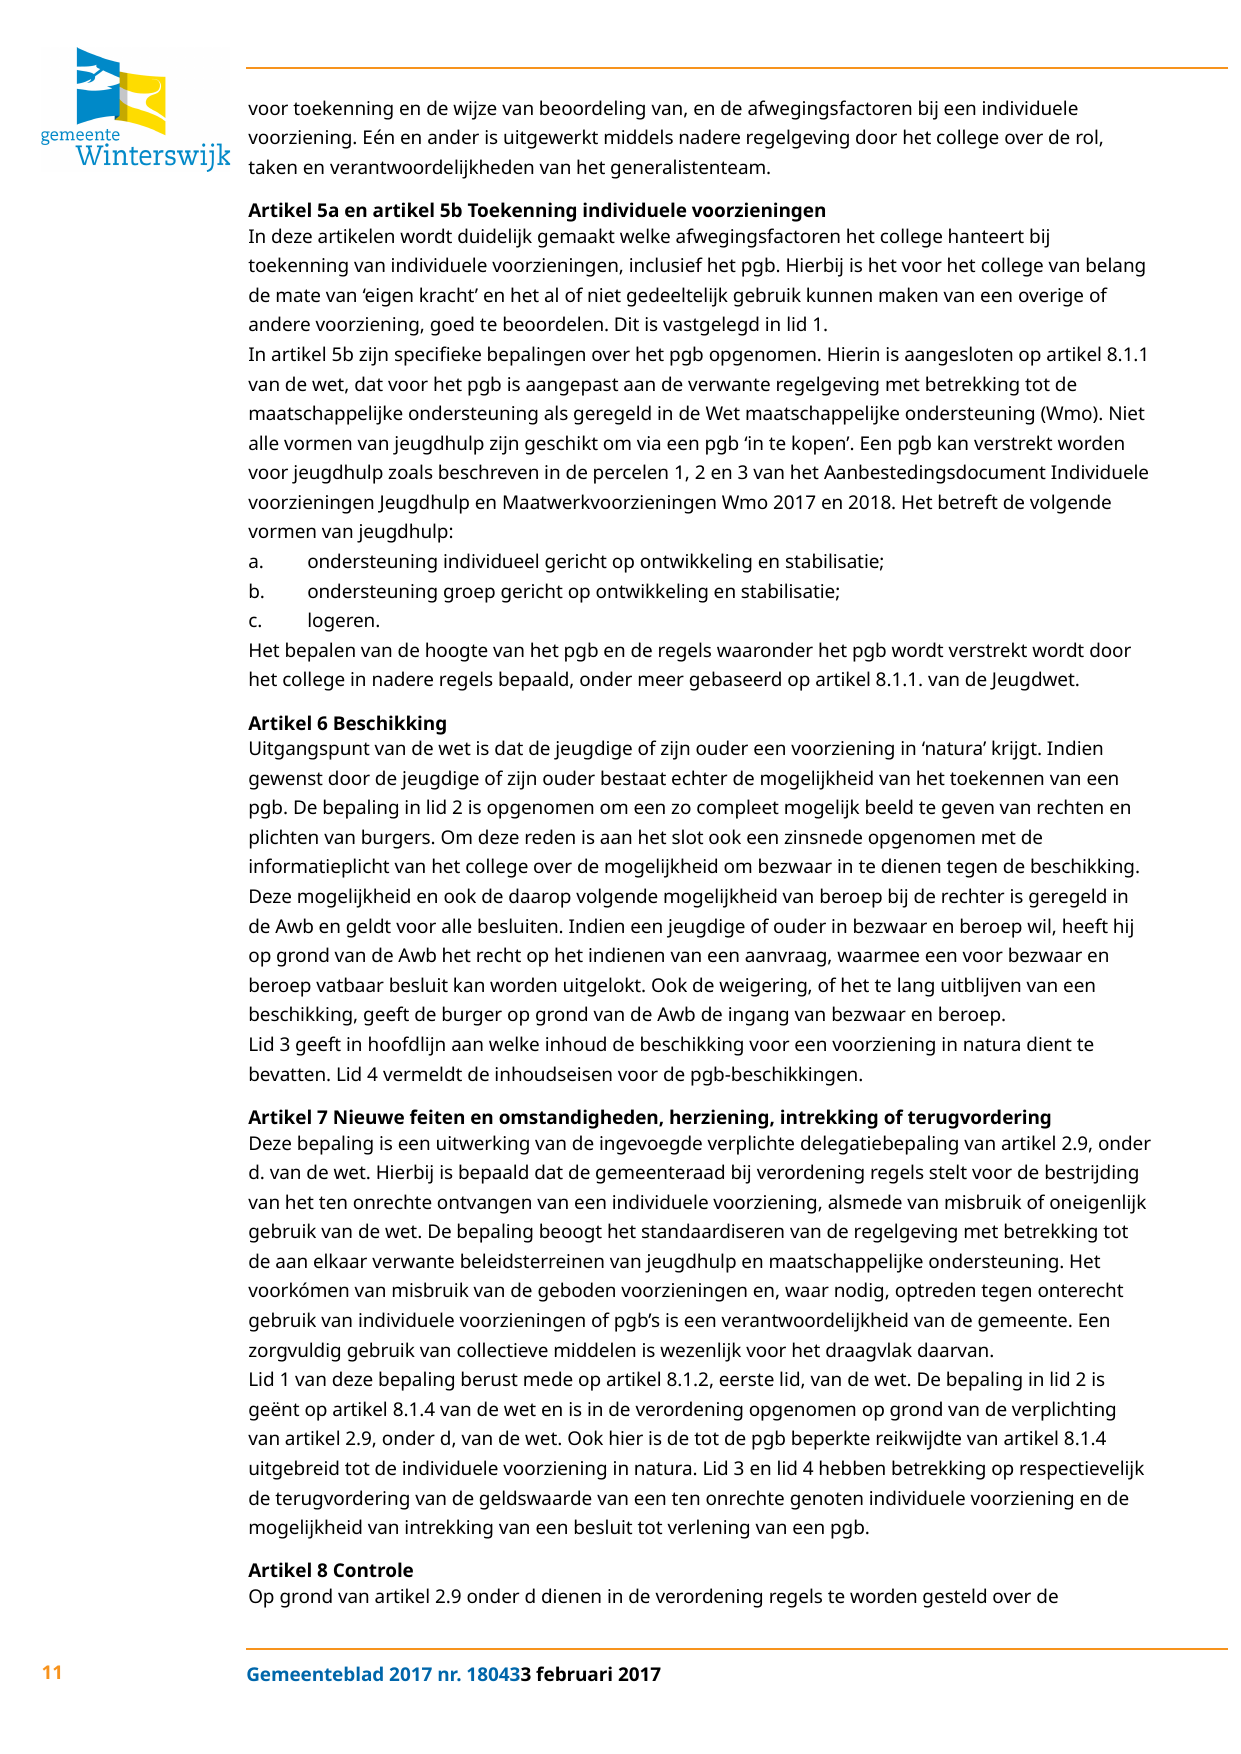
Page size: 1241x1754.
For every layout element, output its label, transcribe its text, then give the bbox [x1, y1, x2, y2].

list logeren. [248, 607, 1152, 633]
text Lid 1 van deze bepaling berust mede op artikel 8.1.2, eerste lid, van de wet. De bepaling in lid 2 is geënt op artikel 8.1.4 van de wet en is in de verordening opgenomen op grond van de verplichting van artikel 2.9, onder d, van de wet. Ook hier is de tot de pgb beperkte reikwijdte van artikel 8.1.4 uitgebreid tot de individuele voorziening in natura. Lid 3 en lid 4 hebben betrekking op respectievelijk de terugvordering van de geldswaarde van een ten onrechte genoten individuele voorziening en de mogelijkheid van intrekking van een besluit tot verlening van een pgb. [248, 1366, 1152, 1540]
text Uitgangspunt van de wet is dat de jeugdige of zijn ouder een voorziening in ‘natura’ krijgt. Indien gewenst door de jeugdige of zijn ouder bestaat echter de mogelijkheid van het toekennen van een pgb. De bepaling in lid 2 is opgenomen om een zo compleet mogelijk beeld te geven van rechten en plichten van burgers. Om deze reden is aan het slot ook een zinsnede opgenomen met de informatieplicht van het college over de mogelijkheid om bezwaar in te dienen tegen de beschikking. Deze mogelijkheid en ook de daarop volgende mogelijkheid van beroep bij de rechter is geregeld in de Awb en geldt voor alle besluiten. Indien een jeugdige of ouder in bezwaar en beroep wil, heeft hij op grond van de Awb het recht op het indienen van een aanvraag, waarmee een voor bezwaar en beroep vatbaar besluit kan worden uitgelokt. Ook de weigering, of het te lang uitblijven van een beschikking, geeft de burger op grond van de Awb de ingang van bezwaar en beroep. [248, 735, 1152, 1027]
text voor toekenning en de wijze van beoordeling van, en de afwegingsfactoren bij een individuele voorziening. Eén en ander is uitgewerkt middels nadere regelgeving door het college over de rol, taken en verantwoordelijkheden van het generalistenteam. [248, 95, 1152, 180]
text Op grond van artikel 2.9 onder d dienen in de verordening regels te worden gesteld over de [248, 1583, 1152, 1609]
list ondersteuning individueel gericht op ontwikkeling en stabilisatie; [248, 548, 1152, 574]
text Artikel 5a en artikel 5b Toekenning individuele voorzieningen [248, 197, 1152, 223]
text Artikel 6 Beschikking [248, 710, 1152, 735]
picture [225, 153, 231, 162]
picture [41, 47, 231, 172]
text Artikel 7 Nieuwe feiten en omstandigheden, herziening, intrekking of terugvordering [248, 1104, 1152, 1130]
text In deze artikelen wordt duidelijk gemaakt welke afwegingsfactoren het college hanteert bij toekenning van individuele voorzieningen, inclusief het pgb. Hierbij is het voor het college van belang de mate van ‘eigen kracht’ en het al of niet gedeeltelijk gebruik kunnen maken van een overige of andere voorziening, goed te beoordelen. Dit is vastgelegd in lid 1. [248, 223, 1152, 337]
text Artikel 8 Controle [248, 1557, 1152, 1583]
list ondersteuning groep gericht op ontwikkeling en stabilisatie; [248, 578, 1152, 603]
text Het bepalen van de hoogte van het pgb en de regels waaronder het pgb wordt verstrekt wordt door het college in nadere regels bepaald, onder meer gebaseerd op artikel 8.1.1. van de Jeugdwet. [248, 637, 1152, 692]
text Deze bepaling is een uitwerking van de ingevoegde verplichte delegatiebepaling van artikel 2.9, onder d. van de wet. Hierbij is bepaald dat de gemeenteraad bij verordening regels stelt voor de bestrijding van het ten onrechte ontvangen van een individuele voorziening, alsmede van misbruik of oneigenlijk gebruik van de wet. De bepaling beoogt het standaardiseren van de regelgeving met betrekking tot de aan elkaar verwante beleidsterreinen van jeugdhulp en maatschappelijke ondersteuning. Het voorkómen van misbruik van de geboden voorzieningen en, waar nodig, optreden tegen onterecht gebruik van individuele voorzieningen of pgb’s is een verantwoordelijkheid van de gemeente. Een zorgvuldig gebruik van collectieve middelen is wezenlijk voor het draagvlak daarvan. [248, 1130, 1152, 1362]
text Lid 3 geeft in hoofdlijn aan welke inhoud de beschikking voor een voorziening in natura dient te bevatten. Lid 4 vermeldt de inhoudseisen voor de pgb-beschikkingen. [248, 1031, 1152, 1087]
text In artikel 5b zijn specifieke bepalingen over het pgb opgenomen. Hierin is aangesloten op artikel 8.1.1 van de wet, dat voor het pgb is aangepast aan de verwante regelgeving met betrekking tot de maatschappelijke ondersteuning als geregeld in de Wet maatschappelijke ondersteuning (Wmo). Niet alle vormen van jeugdhulp zijn geschikt om via een pgb ‘in te kopen’. Een pgb kan verstrekt worden voor jeugdhulp zoals beschreven in de percelen 1, 2 en 3 van het Aanbestedingsdocument Individuele voorzieningen Jeugdhulp en Maatwerkvoorzieningen Wmo 2017 en 2018. Het betreft de volgende vormen van jeugdhulp: [248, 341, 1152, 544]
